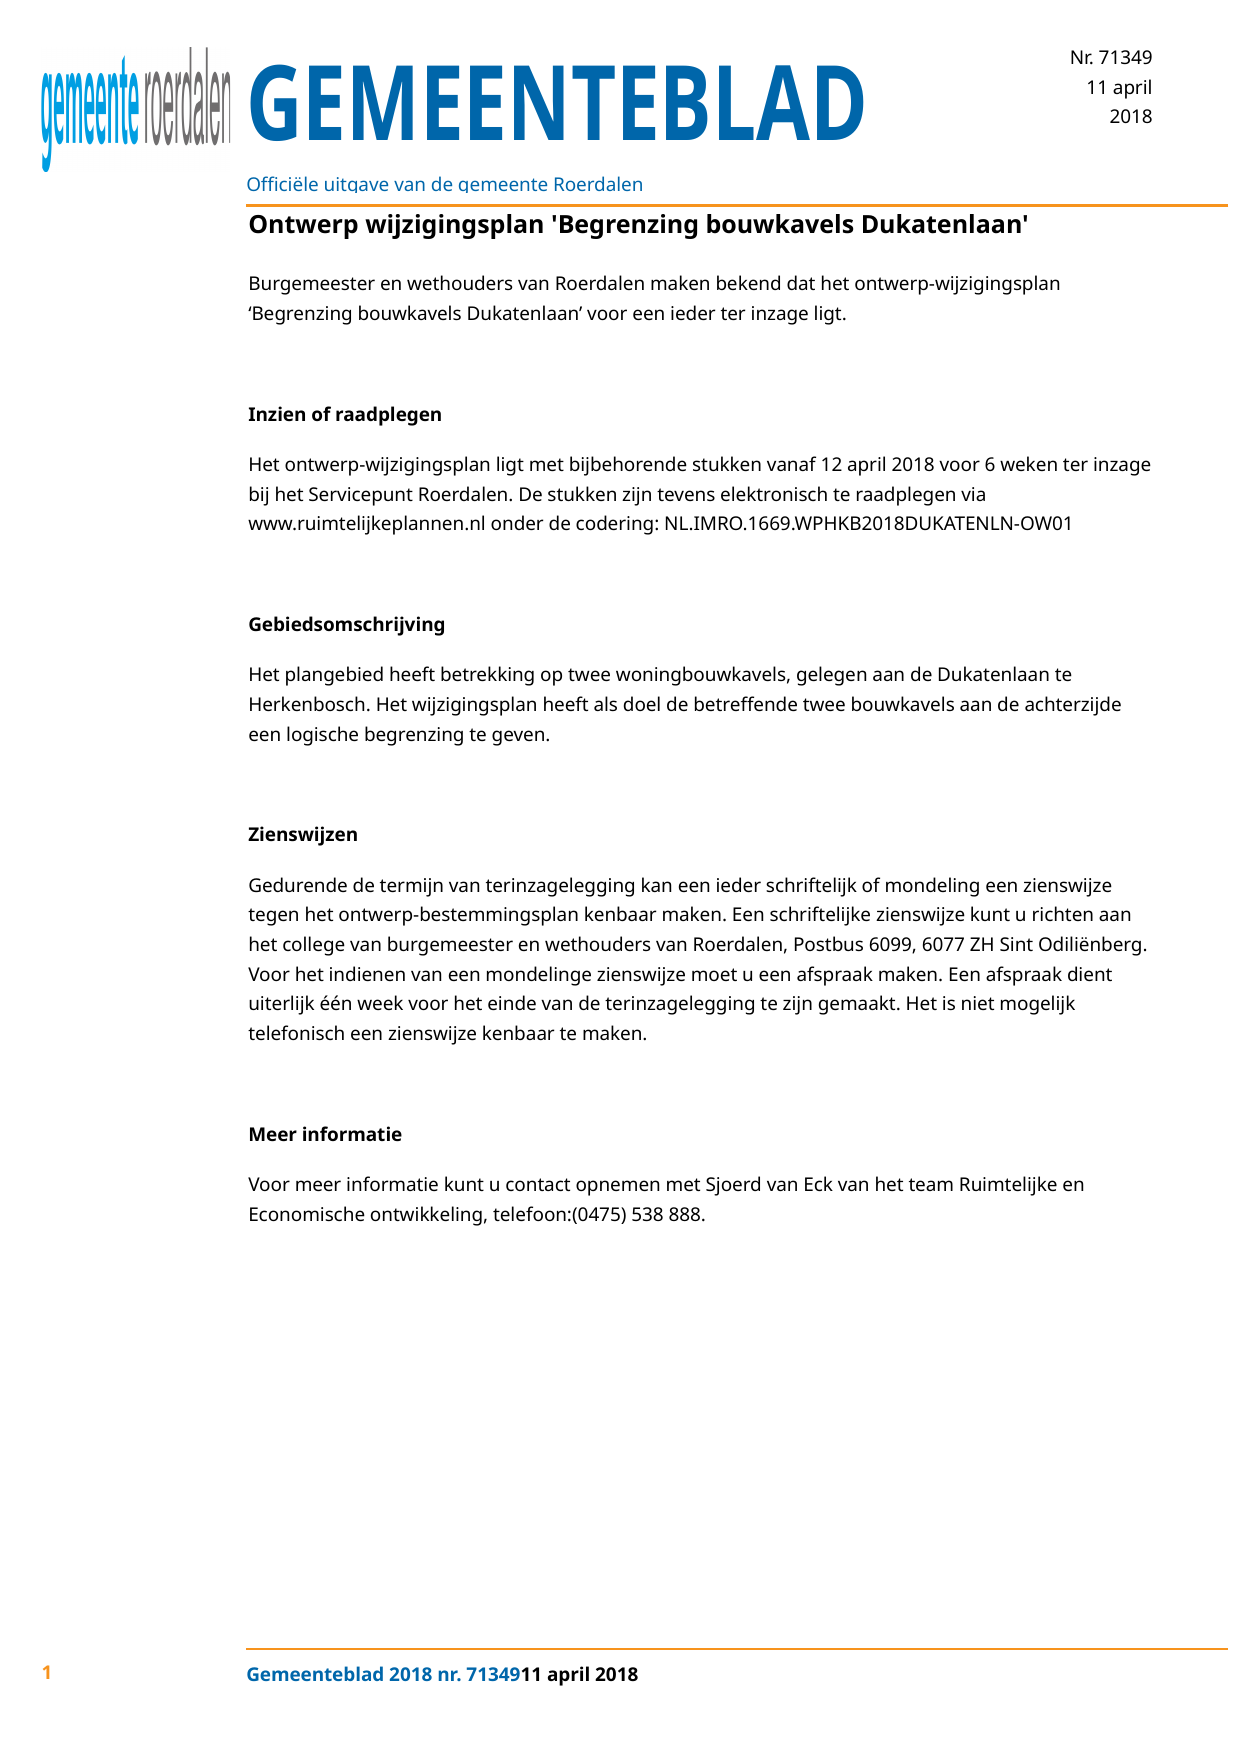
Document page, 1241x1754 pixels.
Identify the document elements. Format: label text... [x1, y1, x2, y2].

text Meer informatie [248, 1121, 1152, 1146]
text Het plangebied heeft betrekking op twee woningbouwkavels, gelegen aan de Dukatenlaan te Herkenbosch. Het wijzigingsplan heeft als doel de betreffende twee bouwkavels aan de achterzijde een logische begrenzing te geven. [248, 662, 1152, 746]
text Voor meer informatie kunt u contact opnemen met Sjoerd van Eck van het team Ruimtelijke en Economische ontwikkeling, telefoon:(0475) 538 888. [248, 1171, 1152, 1226]
text Het ontwerp-wijzigingsplan ligt met bijbehorende stukken vanaf 12 april 2018 voor 6 weken ter inzage bij het Servicepunt Roerdalen. De stukken zijn tevens elektronisch te raadplegen via www.ruimtelijkeplannen.nl onder de codering: NL.IMRO.1669.WPHKB2018DUKATENLN-OW01 [248, 451, 1152, 536]
picture [41, 134, 48, 172]
text Gebiedsomschrijving [248, 611, 1152, 637]
text Zienswijzen [248, 822, 1152, 847]
text Inzien of raadplegen [248, 401, 1152, 426]
text Burgemeester en wethouders van Roerdalen maken bekend dat het ontwerp-wijzigingsplan ‘Begrenzing bouwkavels Dukatenlaan’ voor een ieder ter inzage ligt. [248, 270, 1152, 326]
text Gedurende de termijn van terinzagelegging kan een ieder schriftelijk of mondeling een zienswijze tegen het ontwerp-bestemmingsplan kenbaar maken. Een schriftelijke zienswijze kunt u richten aan het college van burgemeester en wethouders van Roerdalen, Postbus 6099, 6077 ZH Sint Odiliënberg. Voor het indienen van een mondelinge zienswijze moet u een afspraak maken. Een afspraak dient uiterlijk één week voor het einde van de terinzagelegging te zijn gemaakt. Het is niet mogelijk telefonisch een zienswijze kenbaar te maken. [248, 872, 1152, 1046]
text Ontwerp wijzigingsplan 'Begrenzing bouwkavels Dukatenlaan' [248, 207, 1152, 241]
picture [41, 47, 231, 172]
